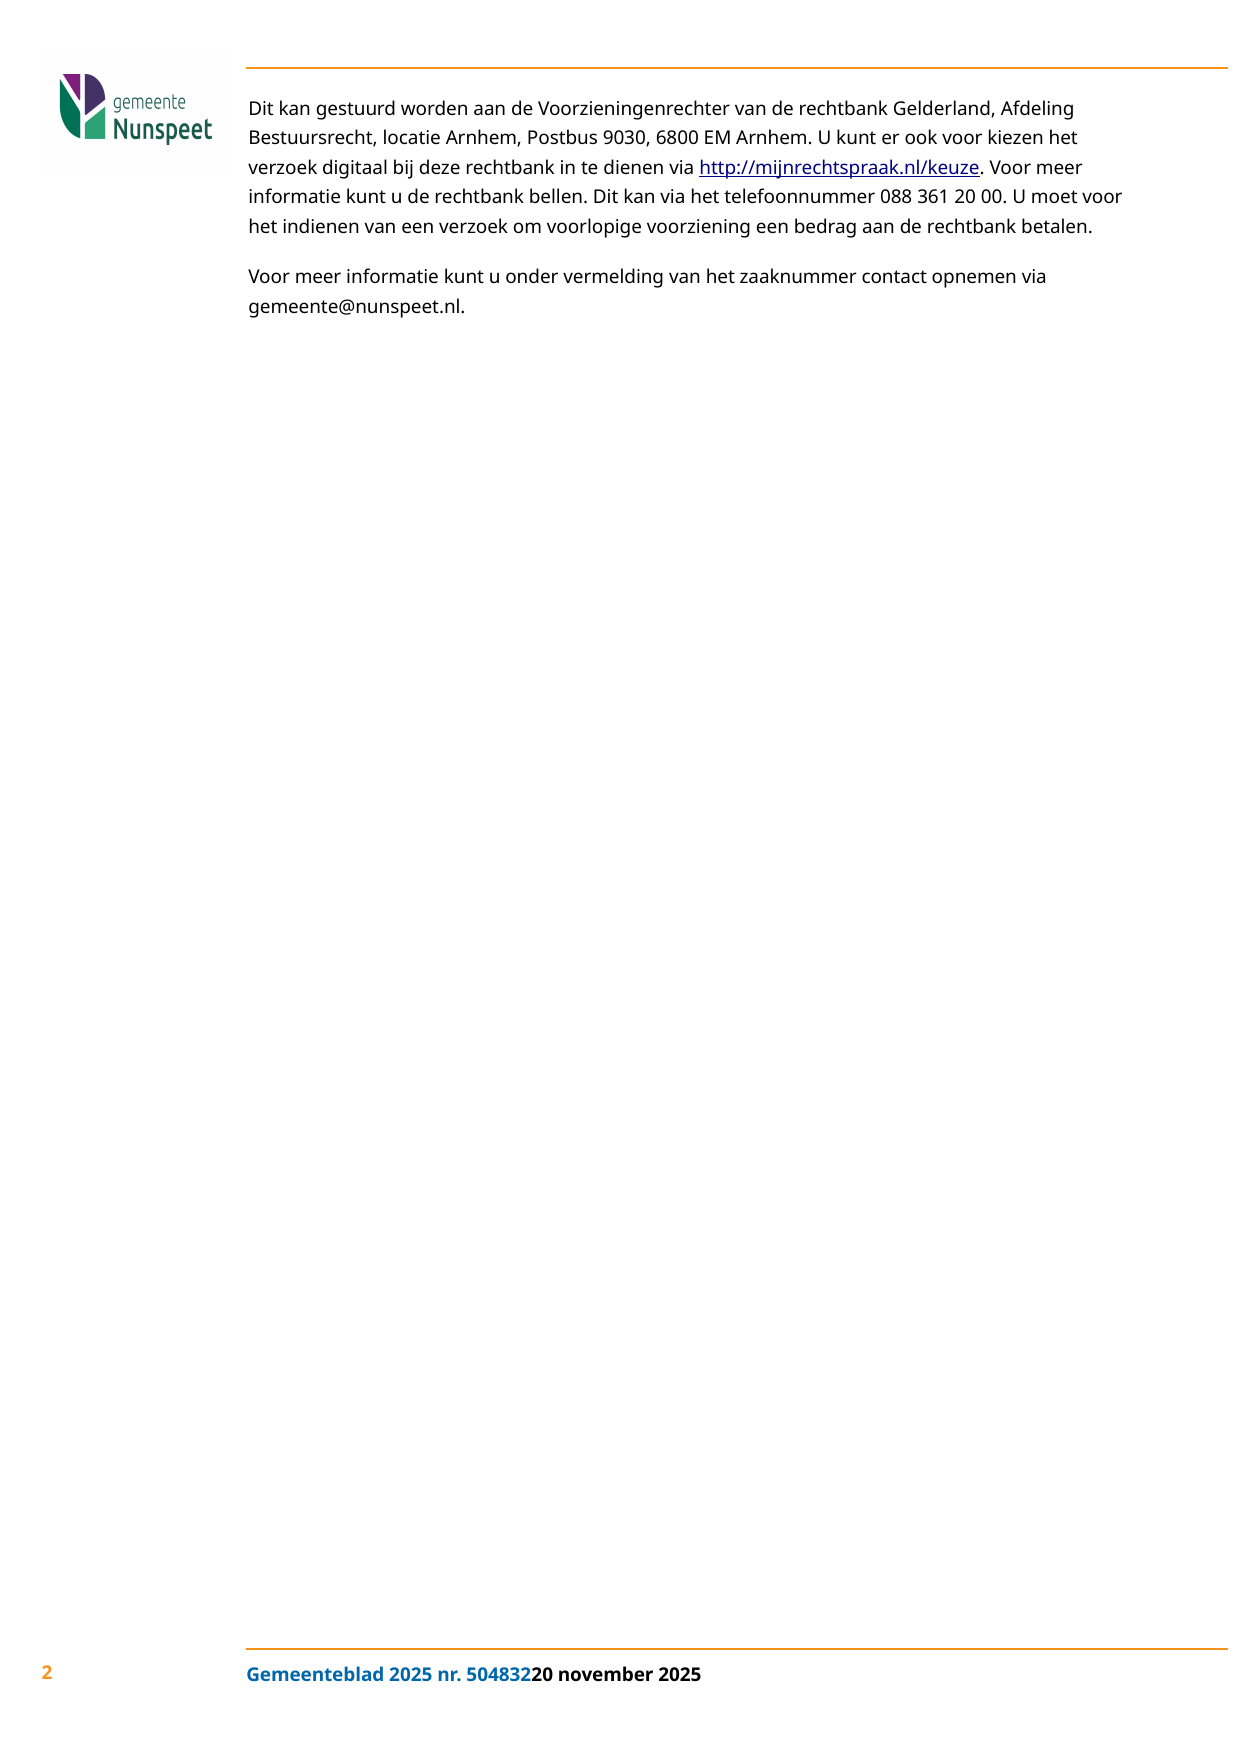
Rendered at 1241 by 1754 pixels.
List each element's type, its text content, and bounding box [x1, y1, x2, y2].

text Dit kan gestuurd worden aan de Voorzieningenrechter van de rechtbank Gelderland, Afdeling Bestuursrecht, locatie Arnhem, Postbus 9030, 6800 EM Arnhem. U kunt er ook voor kiezen het verzoek digitaal bij deze rechtbank in te dienen via http://mijnrechtspraak.nl/keuze. Voor meer informatie kunt u de rechtbank bellen. Dit kan via het telefoonnummer 088 361 20 00. U moet voor het indienen van een verzoek om voorlopige voorziening een bedrag aan de rechtbank betalen. [248, 95, 1152, 239]
picture [41, 47, 231, 172]
text Voor meer informatie kunt u onder vermelding van het zaaknummer contact opnemen via gemeente@nunspeet.nl. [248, 263, 1152, 319]
